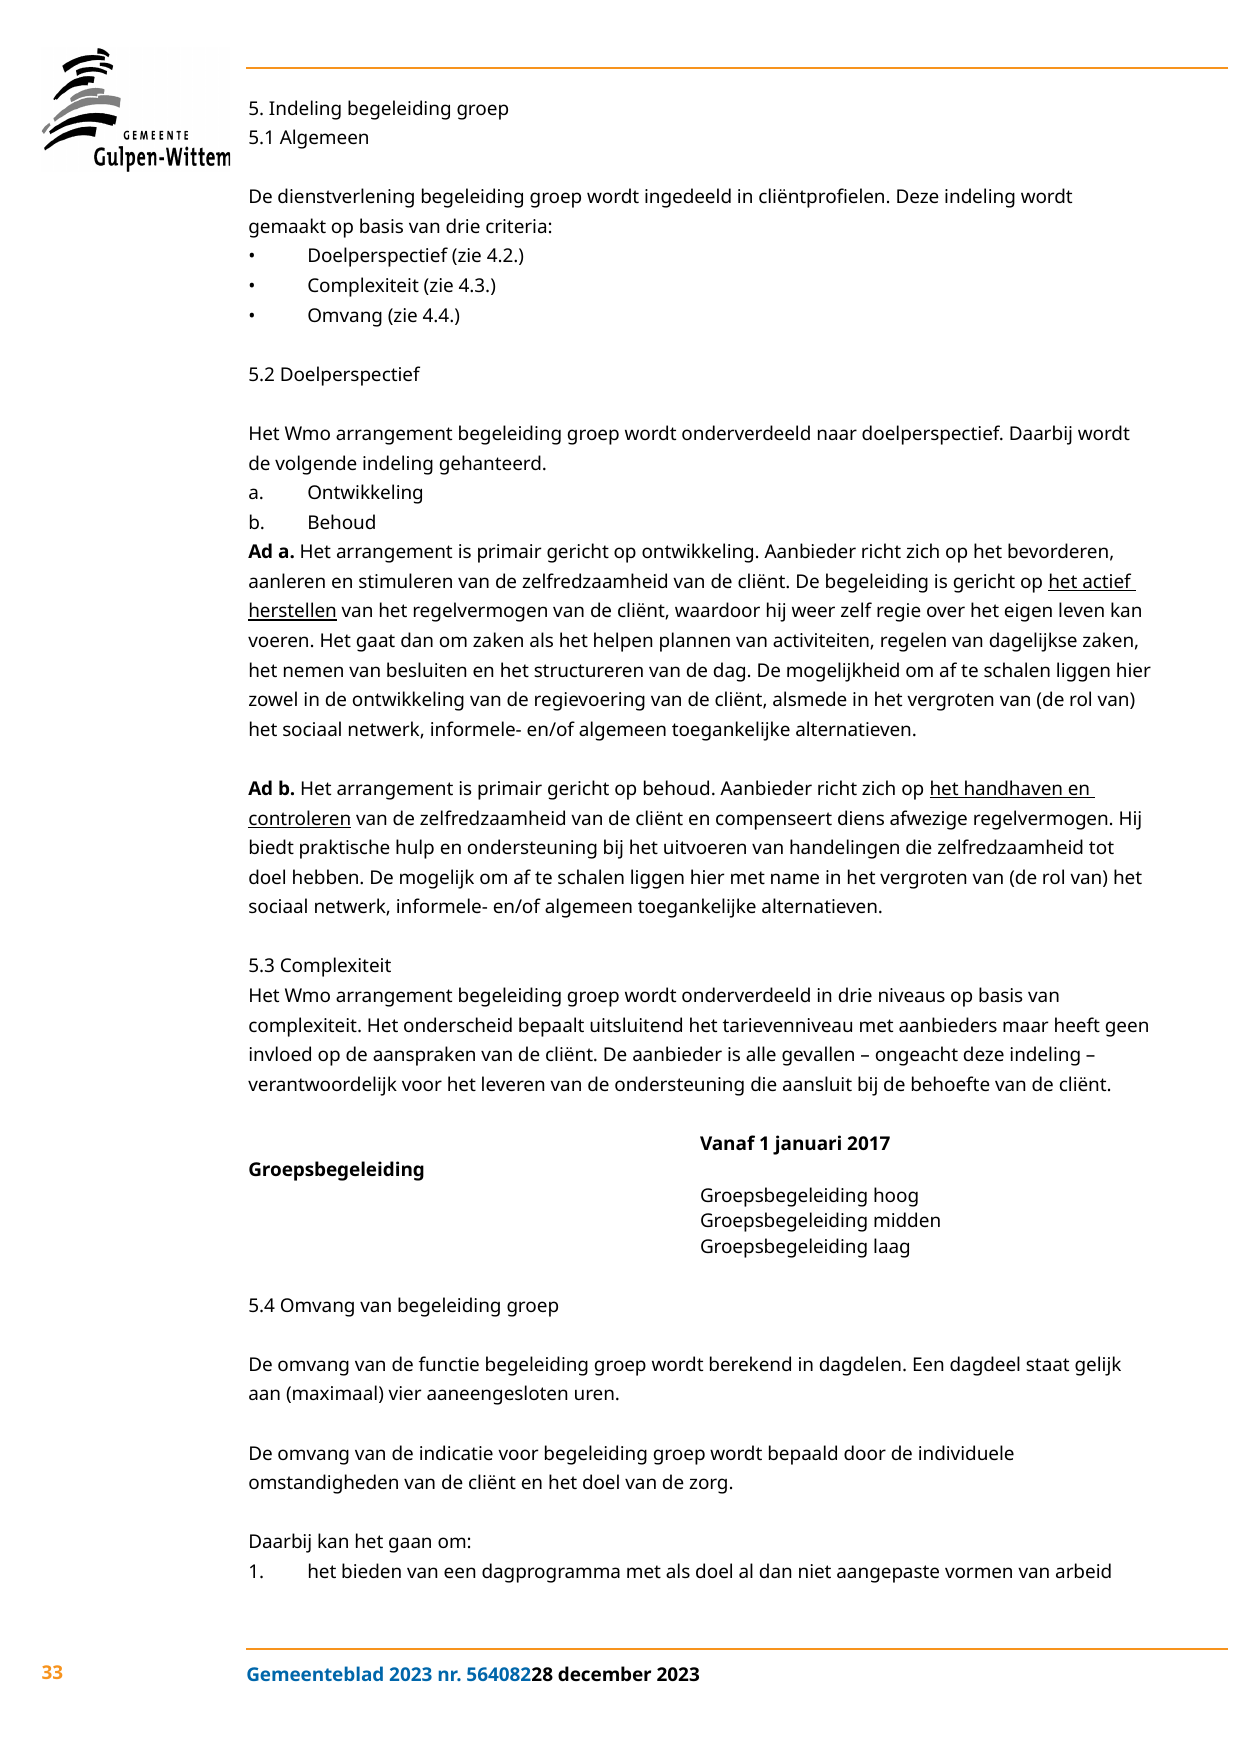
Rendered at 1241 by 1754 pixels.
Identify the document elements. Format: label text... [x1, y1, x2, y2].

list Ontwikkeling [248, 479, 1152, 505]
text 5. Indeling begeleiding groep [248, 95, 1152, 121]
text 5.4 Omvang van begeleiding groep [248, 1292, 1152, 1317]
table_cell Groepsbegeleiding [248, 1156, 700, 1259]
table_cell Groepsbegeleiding laag [700, 1233, 1152, 1259]
text De omvang van de indicatie voor begeleiding groep wordt bepaald door de individuele omstandigheden van de cliënt en het doel van de zorg. [248, 1440, 1152, 1495]
list Omvang (zie 4.4.) [248, 302, 1152, 328]
table_cell [700, 1156, 1152, 1182]
text 5.3 Complexiteit [248, 953, 1152, 978]
table_cell Groepsbegeleiding midden [700, 1208, 1152, 1233]
text Het Wmo arrangement begeleiding groep wordt onderverdeeld in drie niveaus op basis van complexiteit. Het onderscheid bepaalt uitsluitend het tarievenniveau met aanbieders maar heeft geen invloed op de aanspraken van de cliënt. De aanbieder is alle gevallen – ongeacht deze indeling – verantwoordelijk voor het leveren van de ondersteuning die aansluit bij de behoefte van de cliënt. [248, 982, 1152, 1097]
text Ad b. Het arrangement is primair gericht op behoud. Aanbieder richt zich op het handhaven en controleren van de zelfredzaamheid van de cliënt en compenseert diens afwezige regelvermogen. Hij biedt praktische hulp en ondersteuning bij het uitvoeren van handelingen die zelfredzaamheid tot doel hebben. De mogelijk om af te schalen liggen hier met name in het vergroten van (de rol van) het sociaal netwerk, informele- en/of algemeen toegankelijke alternatieven. [248, 775, 1152, 919]
table_header [248, 1130, 700, 1156]
list Behoud [248, 509, 1152, 535]
picture [41, 47, 231, 172]
list het bieden van een dagprogramma met als doel al dan niet aangepaste vormen van arbeid [248, 1558, 1152, 1584]
text Daarbij kan het gaan om: [248, 1528, 1152, 1554]
text 5.1 Algemeen [248, 124, 1152, 150]
text 5.2 Doelperspectief [248, 361, 1152, 387]
text Ad a. Het arrangement is primair gericht op ontwikkeling. Aanbieder richt zich op het bevorderen, aanleren en stimuleren van de zelfredzaamheid van de cliënt. De begeleiding is gericht op het actief herstellen van het regelvermogen van de cliënt, waardoor hij weer zelf regie over het eigen leven kan voeren. Het gaat dan om zaken als het helpen plannen van activiteiten, regelen van dagelijkse zaken, het nemen van besluiten en het structureren van de dag. De mogelijkheid om af te schalen liggen hier zowel in de ontwikkeling van de regievoering van de cliënt, alsmede in het vergroten van (de rol van) het sociaal netwerk, informele- en/of algemeen toegankelijke alternatieven. [248, 538, 1152, 742]
text Het Wmo arrangement begeleiding groep wordt onderverdeeld naar doelperspectief. Daarbij wordt de volgende indeling gehanteerd. [248, 420, 1152, 476]
text De dienstverlening begeleiding groep wordt ingedeeld in cliëntprofielen. Deze indeling wordt gemaakt op basis van drie criteria: [248, 183, 1152, 239]
table_header Vanaf 1 januari 2017 [700, 1130, 1152, 1156]
list Doelperspectief (zie 4.2.) [248, 243, 1152, 268]
list Complexiteit (zie 4.3.) [248, 272, 1152, 298]
text De omvang van de functie begeleiding groep wordt berekend in dagdelen. Een dagdeel staat gelijk aan (maximaal) vier aaneengesloten uren. [248, 1351, 1152, 1406]
table_cell Groepsbegeleiding hoog [700, 1182, 1152, 1207]
